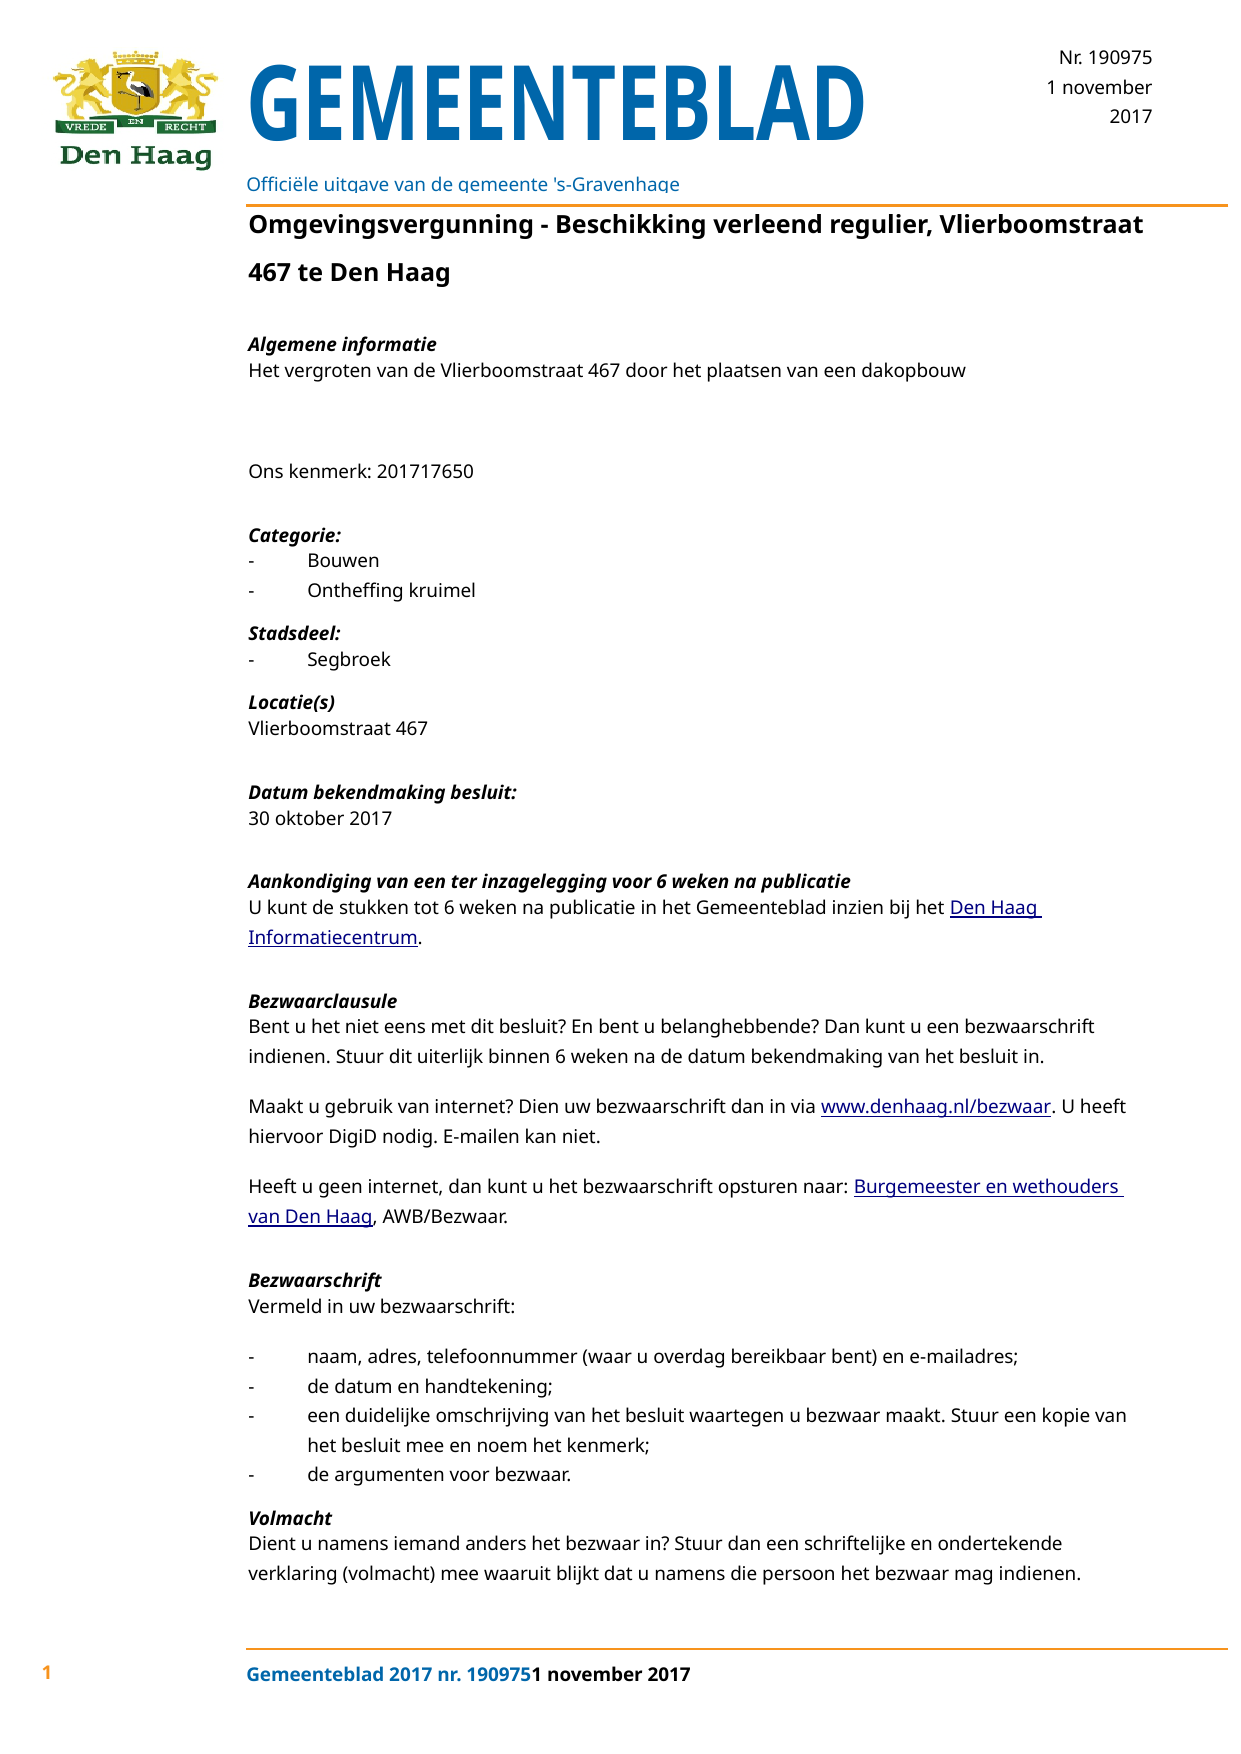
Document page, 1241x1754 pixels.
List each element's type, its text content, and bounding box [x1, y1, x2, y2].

text Volmacht [248, 1505, 1152, 1531]
text Ons kenmerk: 201717650 [248, 458, 1152, 484]
list een duidelijke omschrijving van het besluit waartegen u bezwaar maakt. Stuur een kopie van het besluit mee en noem het kenmerk; [248, 1402, 1152, 1458]
text Algemene informatie [248, 331, 1152, 357]
text 30 oktober 2017 [248, 805, 1152, 830]
text Datum bekendmaking besluit: [248, 779, 1152, 805]
text Omgevingsvergunning - Beschikking verleend regulier, Vlierboomstraat 467 te Den Haag [248, 207, 1152, 288]
list de argumenten voor bezwaar. [248, 1462, 1152, 1487]
list naam, adres, telefoonnummer (waar u overdag bereikbaar bent) en e-mailadres; [248, 1343, 1152, 1369]
list de datum en handtekening; [248, 1373, 1152, 1399]
text Het vergroten van de Vlierboomstraat 467 door het plaatsen van een dakopbouw [248, 357, 1152, 383]
text Maakt u gebruik van internet? Dien uw bezwaarschrift dan in via www.denhaag.nl/bezwaar. U heeft hiervoor DigiD nodig. E-mailen kan niet. [248, 1094, 1152, 1149]
text Bezwaarschrift [248, 1267, 1152, 1293]
text Vlierboomstraat 467 [248, 715, 1152, 741]
text Dient u namens iemand anders het bezwaar in? Stuur dan een schriftelijke en ondertekende verklaring (volmacht) mee waaruit blijkt dat u namens die persoon het bezwaar mag indienen. [248, 1531, 1152, 1586]
text Aankondiging van een ter inzagelegging voor 6 weken na publicatie [248, 869, 1152, 894]
text U kunt de stukken tot 6 weken na publicatie in het Gemeenteblad inzien bij het Den Haag Informatiecentrum. [248, 894, 1152, 950]
list Bouwen [248, 548, 1152, 573]
text Stadsdeel: [248, 620, 1152, 646]
list Ontheffing kruimel [248, 577, 1152, 603]
picture [41, 47, 231, 172]
text Locatie(s) [248, 689, 1152, 715]
list Segbroek [248, 646, 1152, 672]
text Vermeld in uw bezwaarschrift: [248, 1293, 1152, 1319]
text Bezwaarclausule [248, 988, 1152, 1014]
text Categorie: [248, 522, 1152, 548]
text Heeft u geen internet, dan kunt u het bezwaarschrift opsturen naar: Burgemeester en wethouders van Den Haag, AWB/Bezwaar. [248, 1174, 1152, 1229]
text Bent u het niet eens met dit besluit? En bent u belanghebbende? Dan kunt u een bezwaarschrift indienen. Stuur dit uiterlijk binnen 6 weken na de datum bekendmaking van het besluit in. [248, 1014, 1152, 1069]
